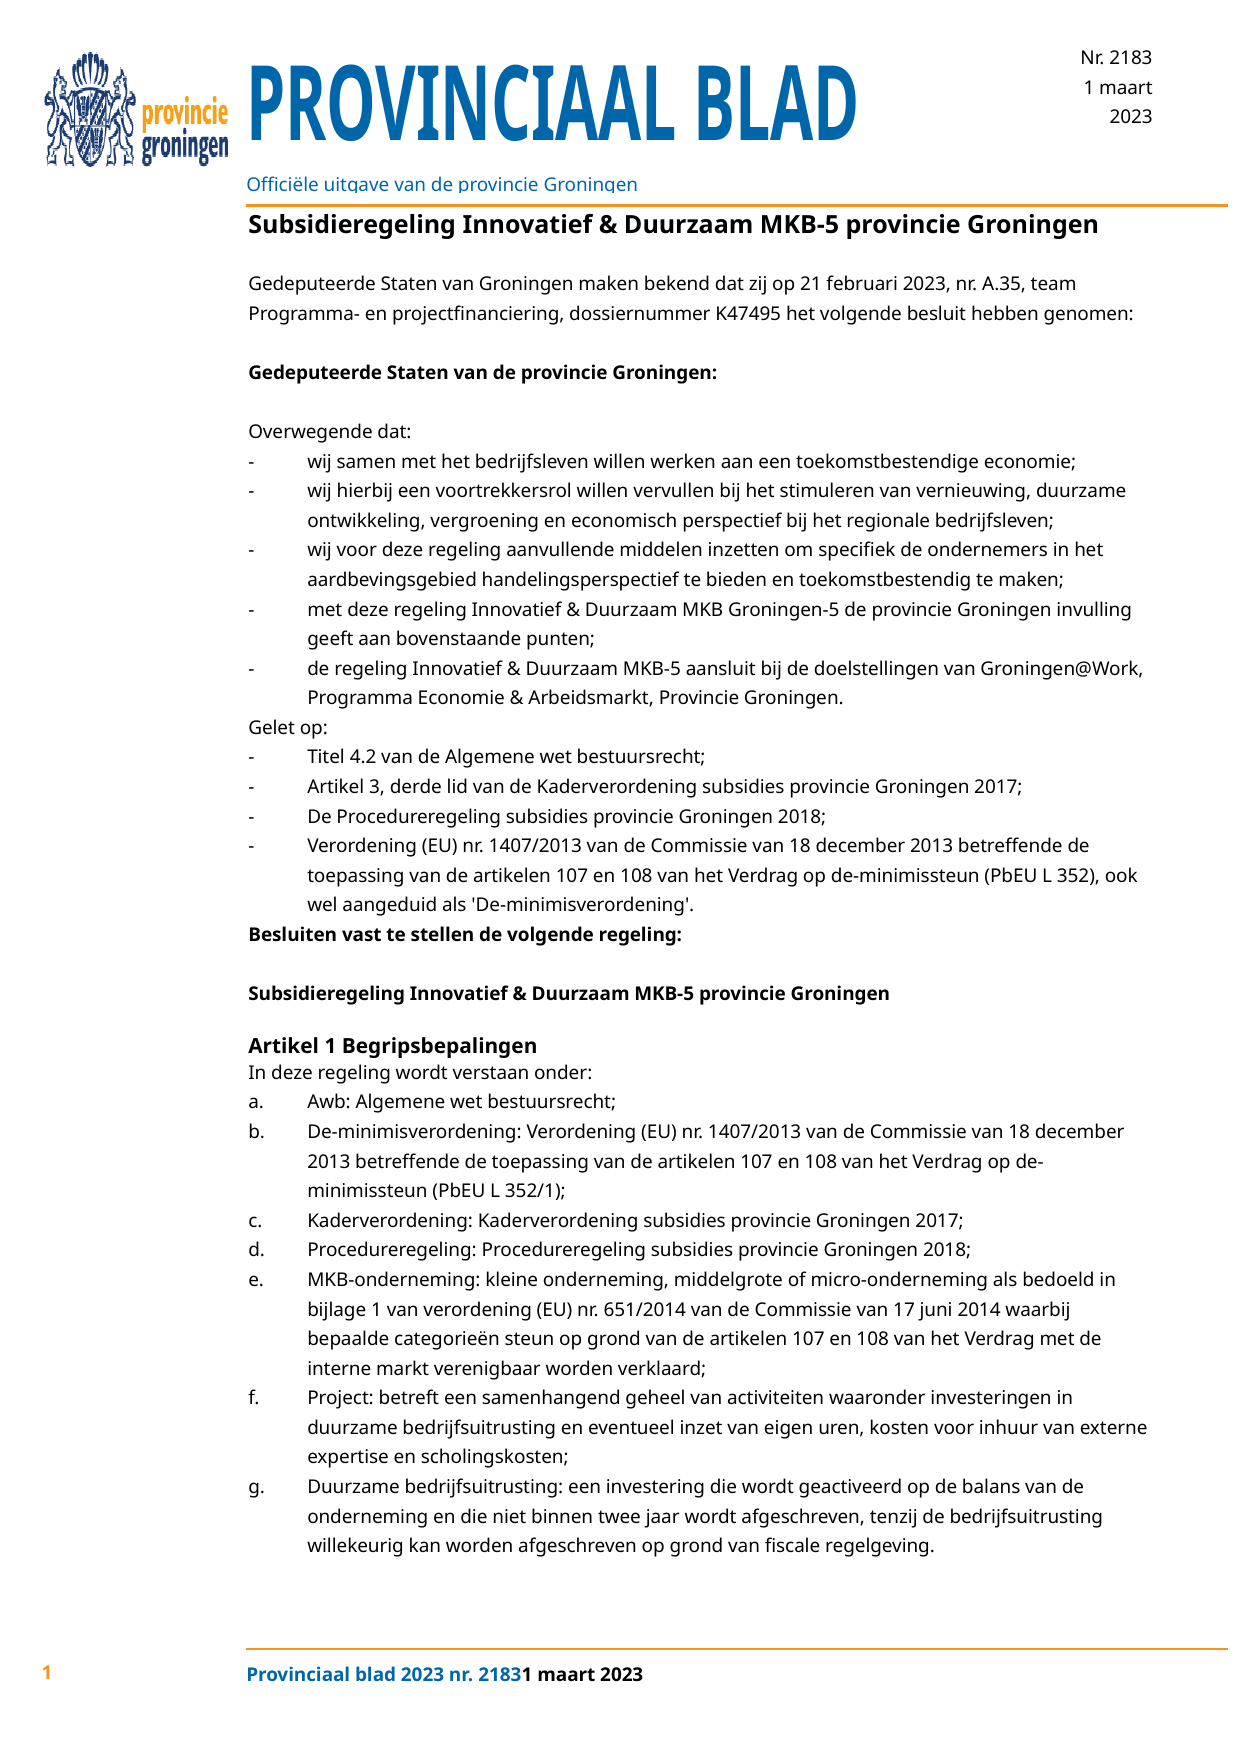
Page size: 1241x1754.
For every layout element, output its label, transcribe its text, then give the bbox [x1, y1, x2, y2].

text Subsidieregeling Innovatief & Duurzaam MKB-5 provincie Groningen [248, 980, 1152, 1006]
list Verordening (EU) nr. 1407/2013 van de Commissie van 18 december 2013 betreffende de toepassing van de artikelen 107 en 108 van het Verdrag op de-minimissteun (PbEU L 352), ook wel aangeduid als 'De-minimisverordening'. [248, 832, 1152, 917]
list MKB-onderneming: kleine onderneming, middelgrote of micro-onderneming als bedoeld in bijlage 1 van verordening (EU) nr. 651/2014 van de Commissie van 17 juni 2014 waarbij bepaalde categorieën steun op grond van de artikelen 107 en 108 van het Verdrag met de interne markt verenigbaar worden verklaard; [248, 1266, 1152, 1381]
text Gedeputeerde Staten van Groningen maken bekend dat zij op 21 februari 2023, nr. A.35, team Programma- en projectfinanciering, dossiernummer K47495 het volgende besluit hebben genomen: [248, 270, 1152, 326]
list Duurzame bedrijfsuitrusting: een investering die wordt geactiveerd op de balans van de onderneming en die niet binnen twee jaar wordt afgeschreven, tenzij de bedrijfsuitrusting willekeurig kan worden afgeschreven op grond van fiscale regelgeving. [248, 1473, 1152, 1558]
list Artikel 3, derde lid van de Kaderverordening subsidies provincie Groningen 2017; [248, 773, 1152, 799]
text Overwegende dat: [248, 418, 1152, 444]
list met deze regeling Innovatief & Duurzaam MKB Groningen-5 de provincie Groningen invulling geeft aan bovenstaande punten; [248, 596, 1152, 651]
list Kaderverordening: Kaderverordening subsidies provincie Groningen 2017; [248, 1207, 1152, 1233]
list wij samen met het bedrijfsleven willen werken aan een toekomstbestendige economie; [248, 448, 1152, 473]
text Gedeputeerde Staten van de provincie Groningen: [248, 359, 1152, 385]
text Subsidieregeling Innovatief & Duurzaam MKB-5 provincie Groningen [248, 207, 1152, 241]
list Procedureregeling: Procedureregeling subsidies provincie Groningen 2018; [248, 1237, 1152, 1262]
text Besluiten vast te stellen de volgende regeling: [248, 921, 1152, 947]
list wij hierbij een voortrekkersrol willen vervullen bij het stimuleren van vernieuwing, duurzame ontwikkeling, vergroening en economisch perspectief bij het regionale bedrijfsleven; [248, 477, 1152, 533]
list Awb: Algemene wet bestuursrecht; [248, 1089, 1152, 1114]
list De-minimisverordening: Verordening (EU) nr. 1407/2013 van de Commissie van 18 december 2013 betreffende de toepassing van de artikelen 107 en 108 van het Verdrag op de-minimissteun (PbEU L 352/1); [248, 1118, 1152, 1203]
text In deze regeling wordt verstaan onder: [248, 1059, 1152, 1085]
list de regeling Innovatief & Duurzaam MKB-5 aansluit bij de doelstellingen van Groningen@Work, Programma Economie & Arbeidsmarkt, Provincie Groningen. [248, 655, 1152, 710]
text Gelet op: [248, 714, 1152, 740]
picture [41, 47, 231, 172]
list Project: betreft een samenhangend geheel van activiteiten waaronder investeringen in duurzame bedrijfsuitrusting en eventueel inzet van eigen uren, kosten voor inhuur van externe expertise en scholingskosten; [248, 1384, 1152, 1469]
list wij voor deze regeling aanvullende middelen inzetten om specifiek de ondernemers in het aardbevingsgebied handelingsperspectief te bieden en toekomstbestendig te maken; [248, 537, 1152, 592]
list Titel 4.2 van de Algemene wet bestuursrecht; [248, 744, 1152, 769]
list De Procedureregeling subsidies provincie Groningen 2018; [248, 803, 1152, 828]
text Artikel 1 Begripsbepalingen [248, 1031, 1152, 1059]
